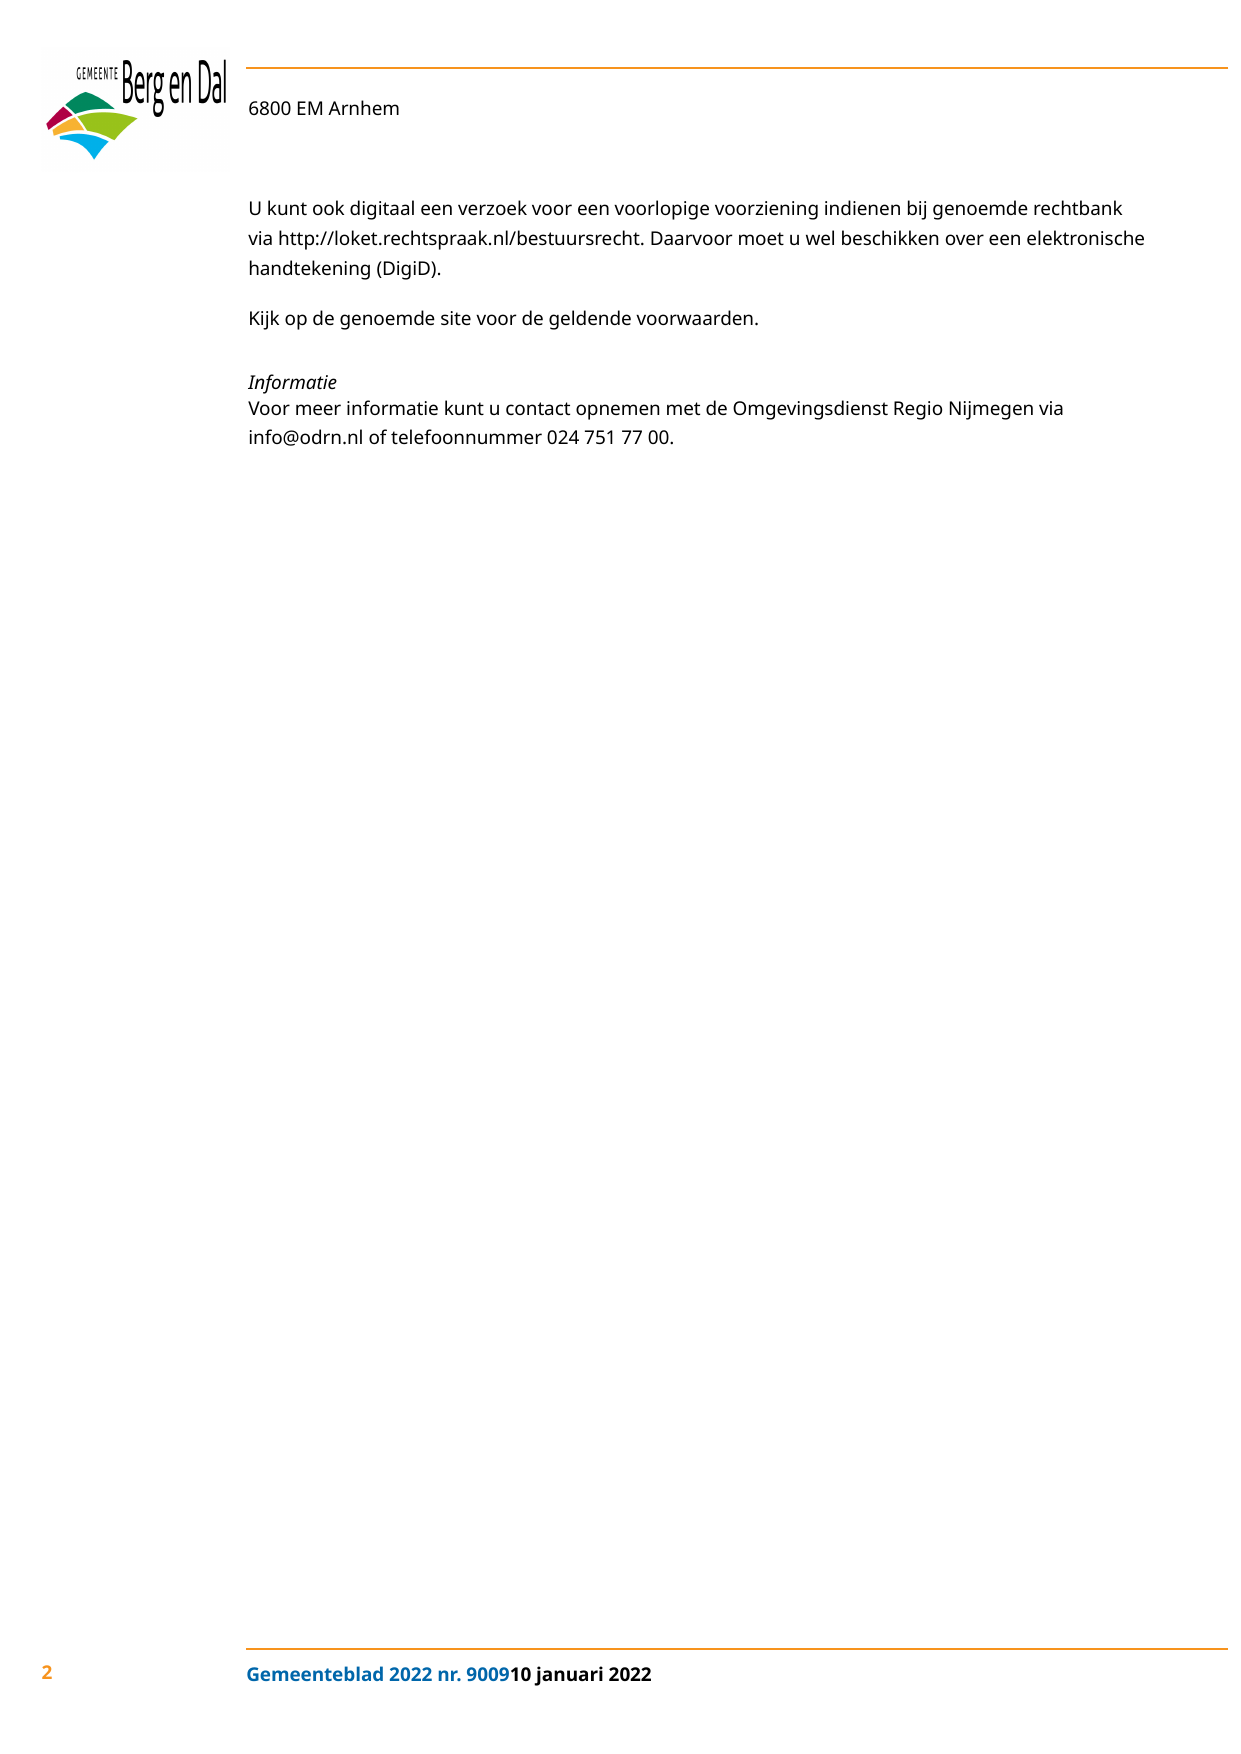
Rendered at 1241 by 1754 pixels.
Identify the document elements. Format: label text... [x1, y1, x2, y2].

text 6800 EM Arnhem [248, 95, 1152, 121]
text Voor meer informatie kunt u contact opnemen met de Omgevingsdienst Regio Nijmegen via info@odrn.nl of telefoonnummer 024 751 77 00. [248, 395, 1152, 450]
text U kunt ook digitaal een verzoek voor een voorlopige voorziening indienen bij genoemde rechtbank via http://loket.rechtspraak.nl/bestuursrecht. Daarvoor moet u wel beschikken over een elektronische handtekening (DigiD). [248, 196, 1152, 281]
text Kijk op de genoemde site voor de geldende voorwaarden. [248, 305, 1152, 331]
text Informatie [248, 369, 1152, 395]
picture [41, 47, 231, 172]
